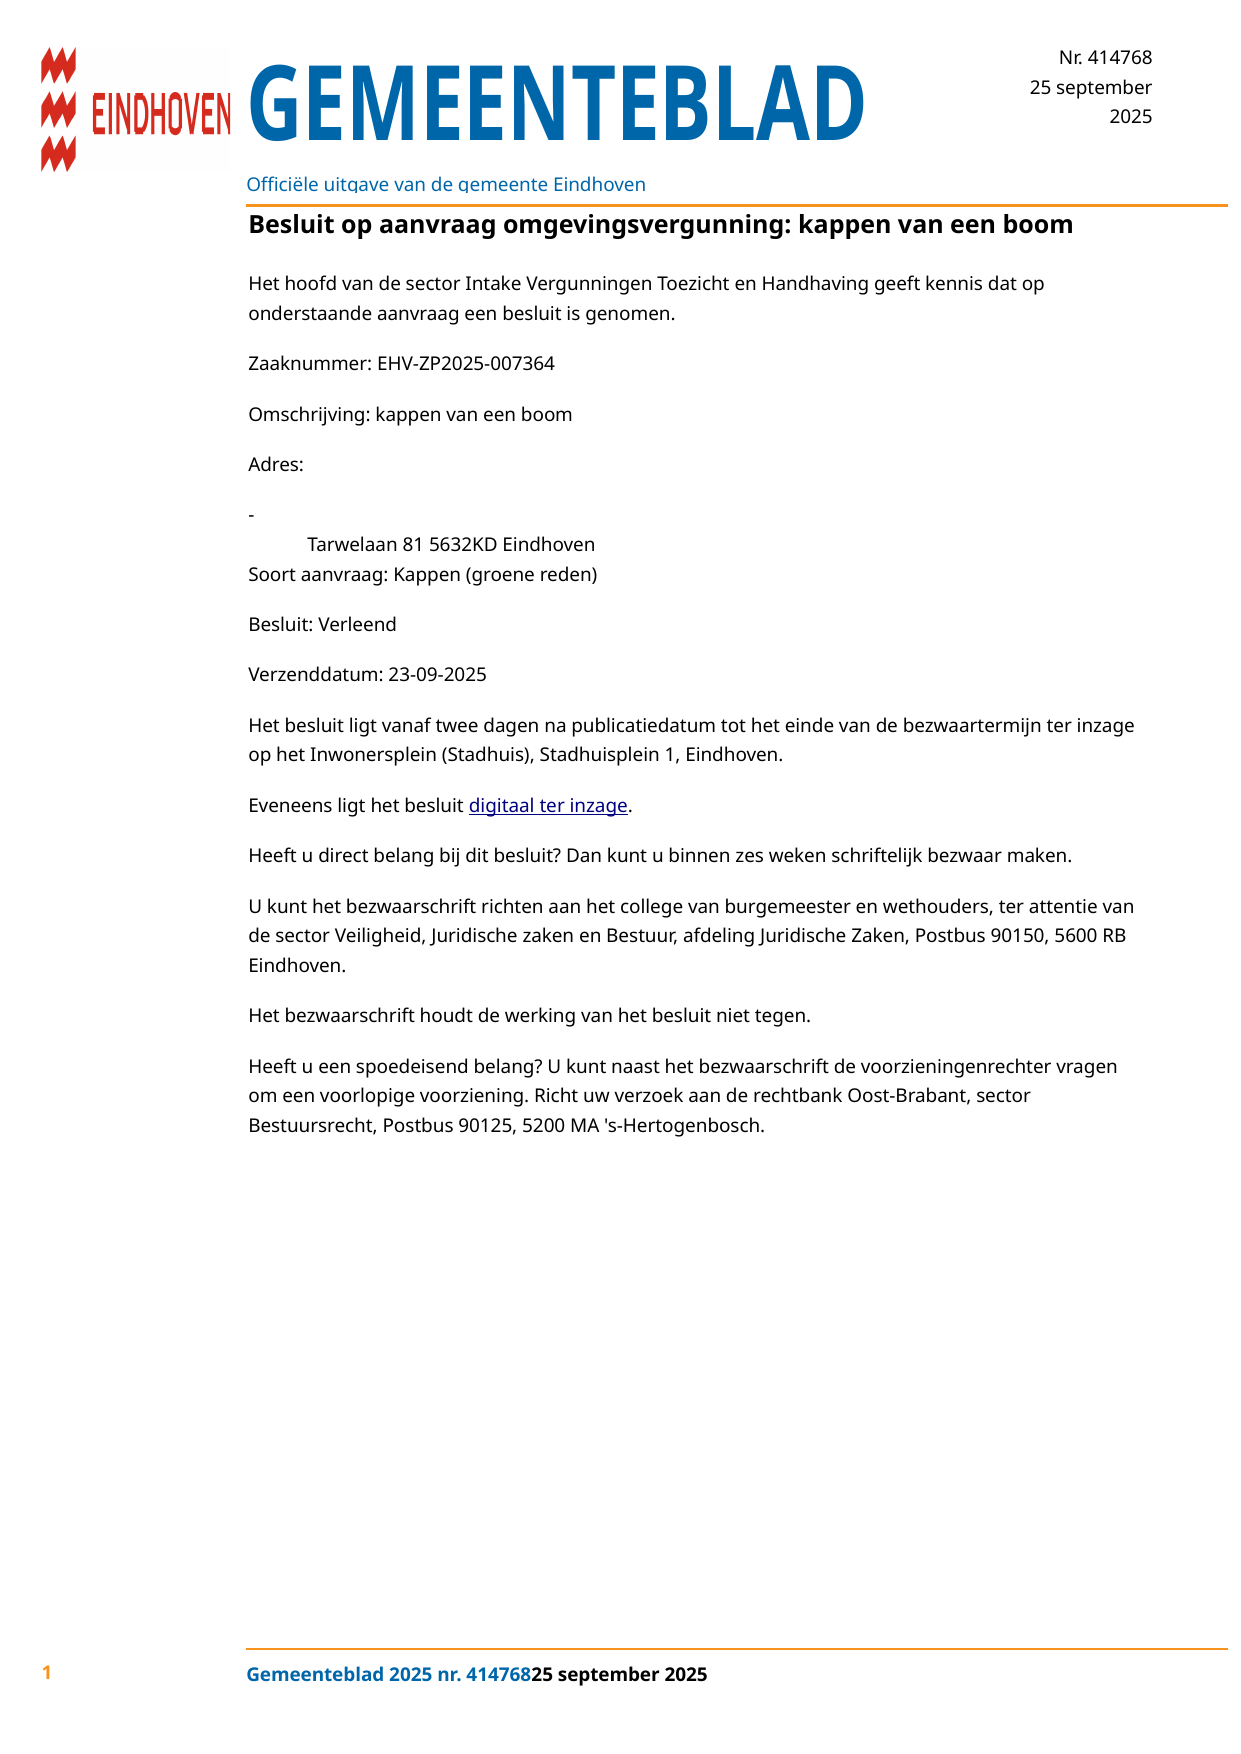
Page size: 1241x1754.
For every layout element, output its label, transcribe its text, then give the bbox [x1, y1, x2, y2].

text Verzenddatum: 23-09-2025 [248, 662, 1152, 687]
text Soort aanvraag: Kappen (groene reden) [248, 561, 1152, 586]
picture [41, 47, 231, 172]
text Eveneens ligt het besluit digitaal ter inzage. [248, 792, 1152, 818]
text Het hoofd van de sector Intake Vergunningen Toezicht en Handhaving geeft kennis dat op onderstaande aanvraag een besluit is genomen. [248, 270, 1152, 326]
text Heeft u direct belang bij dit besluit? Dan kunt u binnen zes weken schriftelijk bezwaar maken. [248, 842, 1152, 868]
list Tarwelaan 81 5632KD Eindhoven [248, 531, 1152, 557]
text Het bezwaarschrift houdt de werking van het besluit niet tegen. [248, 1002, 1152, 1028]
text Het besluit ligt vanaf twee dagen na publicatiedatum tot het einde van de bezwaartermijn ter inzage op het Inwonersplein (Stadhuis), Stadhuisplein 1, Eindhoven. [248, 712, 1152, 767]
text Zaaknummer: EHV-ZP2025-007364 [248, 350, 1152, 376]
text Omschrijving: kappen van een boom [248, 401, 1152, 426]
text Heeft u een spoedeisend belang? U kunt naast het bezwaarschrift de voorzieningenrechter vragen om een voorlopige voorziening. Richt uw verzoek aan de rechtbank Oost-Brabant, sector Bestuursrecht, Postbus 90125, 5200 MA 's-Hertogenbosch. [248, 1053, 1152, 1138]
text Besluit op aanvraag omgevingsvergunning: kappen van een boom [248, 207, 1152, 241]
text U kunt het bezwaarschrift richten aan het college van burgemeester en wethouders, ter attentie van de sector Veiligheid, Juridische zaken en Bestuur, afdeling Juridische Zaken, Postbus 90150, 5600 RB Eindhoven. [248, 893, 1152, 978]
text Besluit: Verleend [248, 611, 1152, 637]
text Adres: [248, 451, 1152, 477]
